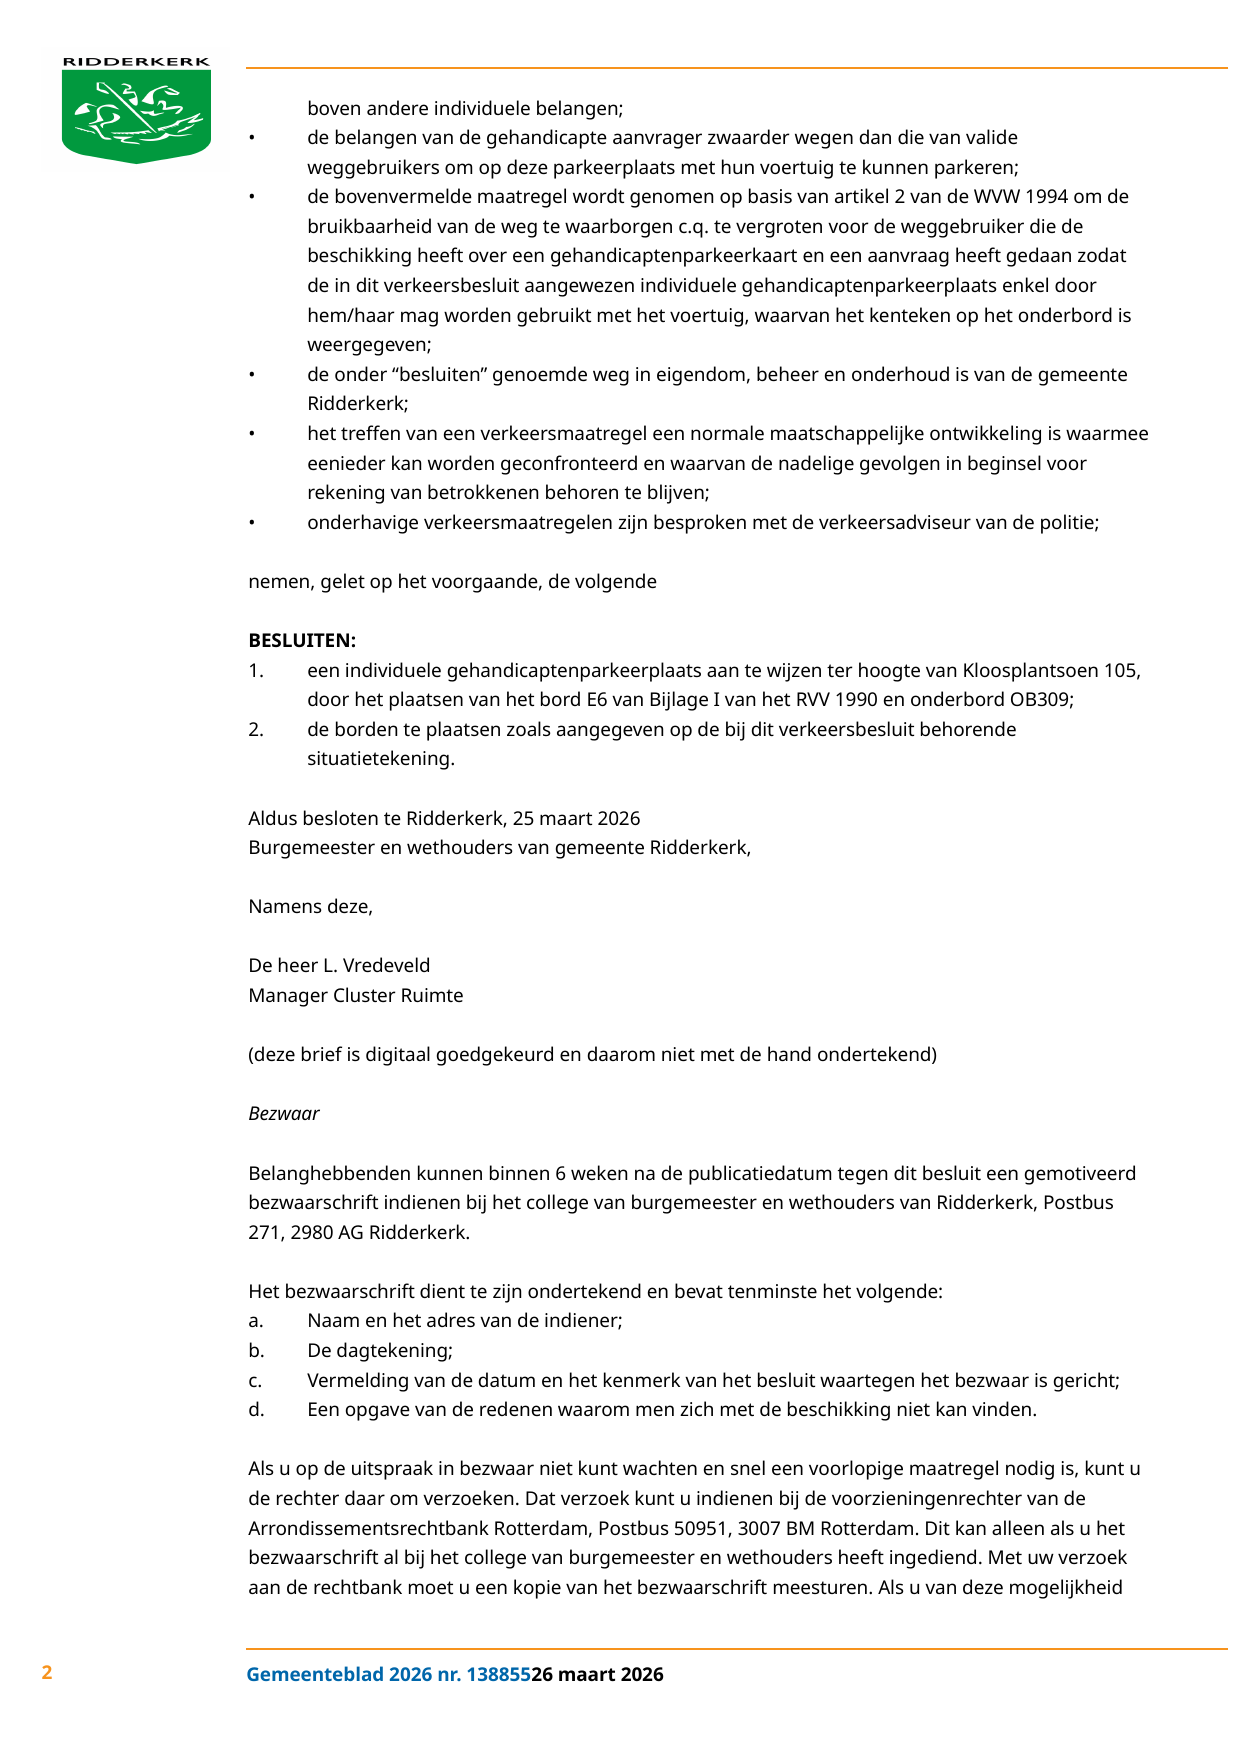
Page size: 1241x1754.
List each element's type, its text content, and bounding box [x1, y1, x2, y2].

text Als u op de uitspraak in bezwaar niet kunt wachten en snel een voorlopige maatregel nodig is, kunt u de rechter daar om verzoeken. Dat verzoek kunt u indienen bij de voorzieningenrechter van de Arrondissementsrechtbank Rotterdam, Postbus 50951, 3007 BM Rotterdam. Dit kan alleen als u het bezwaarschrift al bij het college van burgemeester en wethouders heeft ingediend. Met uw verzoek aan de rechtbank moet u een kopie van het bezwaarschrift meesturen. Als u van deze mogelijkheid [248, 1456, 1152, 1600]
list de onder “besluiten” genoemde weg in eigendom, beheer en onderhoud is van de gemeente Ridderkerk; [248, 361, 1152, 416]
text Namens deze, [248, 893, 1152, 919]
text (deze brief is digitaal goedgekeurd en daarom niet met de hand ondertekend) [248, 1041, 1152, 1067]
text Het bezwaarschrift dient te zijn ondertekend en bevat tenminste het volgende: [248, 1278, 1152, 1304]
text Bezwaar [248, 1101, 1152, 1126]
list een individuele gehandicaptenparkeerplaats aan te wijzen ter hoogte van Kloosplantsoen 105, door het plaatsen van het bord E6 van Bijlage I van het RVV 1990 en onderbord OB309; [248, 657, 1152, 712]
list Vermelding van de datum en het kenmerk van het besluit waartegen het bezwaar is gericht; [248, 1367, 1152, 1393]
list de borden te plaatsen zoals aangegeven op de bij dit verkeersbesluit behorende situatietekening. [248, 716, 1152, 771]
text nemen, gelet op het voorgaande, de volgende [248, 568, 1152, 594]
text Burgemeester en wethouders van gemeente Ridderkerk, [248, 834, 1152, 860]
text De heer L. Vredeveld [248, 953, 1152, 978]
list het treffen van een verkeersmaatregel een normale maatschappelijke ontwikkeling is waarmee eenieder kan worden geconfronteerd en waarvan de nadelige gevolgen in beginsel voor rekening van betrokkenen behoren te blijven; [248, 420, 1152, 505]
picture [41, 47, 231, 172]
list de belangen van de gehandicapte aanvrager zwaarder wegen dan die van valide weggebruikers om op deze parkeerplaats met hun voertuig te kunnen parkeren; [248, 124, 1152, 180]
text BESLUITEN: [248, 627, 1152, 653]
text Aldus besloten te Ridderkerk, 25 maart 2026 [248, 805, 1152, 831]
text Belanghebbenden kunnen binnen 6 weken na de publicatiedatum tegen dit besluit een gemotiveerd bezwaarschrift indienen bij het college van burgemeester en wethouders van Ridderkerk, Postbus 271, 2980 AG Ridderkerk. [248, 1160, 1152, 1245]
list De dagtekening; [248, 1337, 1152, 1363]
list Naam en het adres van de indiener; [248, 1308, 1152, 1333]
list Een opgave van de redenen waarom men zich met de beschikking niet kan vinden. [248, 1396, 1152, 1422]
text Manager Cluster Ruimte [248, 982, 1152, 1008]
list onderhavige verkeersmaatregelen zijn besproken met de verkeersadviseur van de politie; [248, 509, 1152, 535]
list de bovenvermelde maatregel wordt genomen op basis van artikel 2 van de WVW 1994 om de bruikbaarheid van de weg te waarborgen c.q. te vergroten voor de weggebruiker die de beschikking heeft over een gehandicaptenparkeerkaart en een aanvraag heeft gedaan zodat de in dit verkeersbesluit aangewezen individuele gehandicaptenparkeerplaats enkel door hem/haar mag worden gebruikt met het voertuig, waarvan het kenteken op het onderbord is weergegeven; [248, 183, 1152, 357]
list boven andere individuele belangen; [248, 95, 1152, 121]
